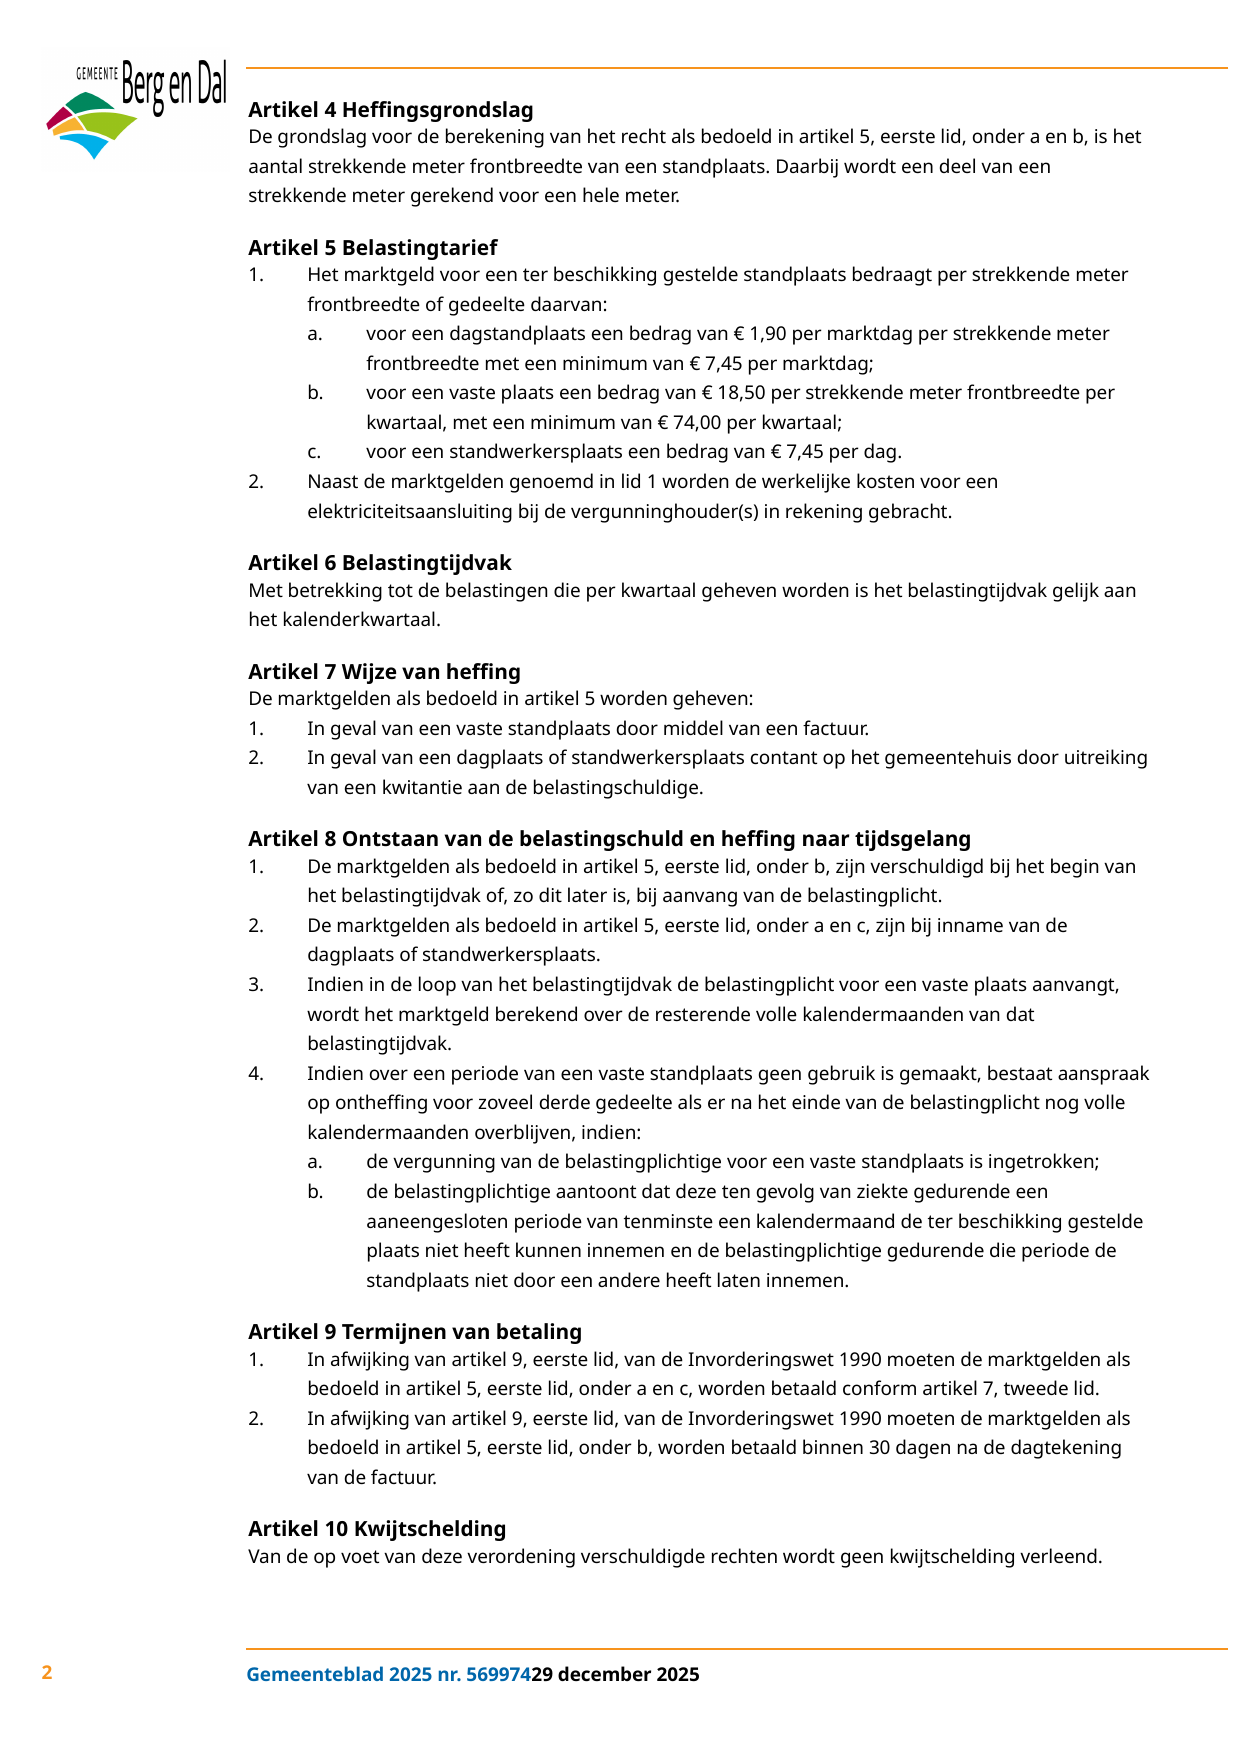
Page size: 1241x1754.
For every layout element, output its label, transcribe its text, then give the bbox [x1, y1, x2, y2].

text De grondslag voor de berekening van het recht als bedoeld in artikel 5, eerste lid, onder a en b, is het aantal strekkende meter frontbreedte van een standplaats. Daarbij wordt een deel van een strekkende meter gerekend voor een hele meter. [248, 123, 1152, 208]
list In afwijking van artikel 9, eerste lid, van de Invorderingswet 1990 moeten de marktgelden als bedoeld in artikel 5, eerste lid, onder a en c, worden betaald conform artikel 7, tweede lid. [248, 1346, 1152, 1401]
list voor een dagstandplaats een bedrag van € 1,90 per marktdag per strekkende meter frontbreedte met een minimum van € 7,45 per marktdag; [307, 320, 1152, 376]
list De marktgelden als bedoeld in artikel 5, eerste lid, onder a en c, zijn bij inname van de dagplaats of standwerkersplaats. [248, 912, 1152, 967]
list Indien in de loop van het belastingtijdvak de belastingplicht voor een vaste plaats aanvangt, wordt het marktgeld berekend over de resterende volle kalendermaanden van dat belastingtijdvak. [248, 971, 1152, 1056]
text De marktgelden als bedoeld in artikel 5 worden geheven: [248, 685, 1152, 711]
list Naast de marktgelden genoemd in lid 1 worden de werkelijke kosten voor een elektriciteitsaansluiting bij de vergunninghouder(s) in rekening gebracht. [248, 468, 1152, 524]
text Artikel 5 Belastingtarief [248, 233, 1152, 261]
text Artikel 8 Ontstaan van de belastingschuld en heffing naar tijdsgelang [248, 824, 1152, 853]
text Artikel 6 Belastingtijdvak [248, 548, 1152, 577]
text Artikel 4 Heffingsgrondslag [248, 95, 1152, 123]
list de belastingplichtige aantoont dat deze ten gevolg van ziekte gedurende een aaneengesloten periode van tenminste een kalendermaand de ter beschikking gestelde plaats niet heeft kunnen innemen en de belastingplichtige gedurende die periode de standplaats niet door een andere heeft laten innemen. [307, 1178, 1152, 1293]
list In afwijking van artikel 9, eerste lid, van de Invorderingswet 1990 moeten de marktgelden als bedoeld in artikel 5, eerste lid, onder b, worden betaald binnen 30 dagen na de dagtekening van de factuur. [248, 1405, 1152, 1490]
text Artikel 9 Termijnen van betaling [248, 1317, 1152, 1346]
list In geval van een vaste standplaats door middel van een factuur. [248, 715, 1152, 741]
list voor een standwerkersplaats een bedrag van € 7,45 per dag. [307, 439, 1152, 464]
text Van de op voet van deze verordening verschuldigde rechten wordt geen kwijtschelding verleend. [248, 1543, 1152, 1569]
list Indien over een periode van een vaste standplaats geen gebruik is gemaakt, bestaat aanspraak op ontheffing voor zoveel derde gedeelte als er na het einde van de belastingplicht nog volle kalendermaanden overblijven, indien: [248, 1060, 1152, 1145]
text Met betrekking tot de belastingen die per kwartaal geheven worden is het belastingtijdvak gelijk aan het kalenderkwartaal. [248, 577, 1152, 632]
text Artikel 7 Wijze van heffing [248, 657, 1152, 685]
picture [41, 47, 231, 172]
list In geval van een dagplaats of standwerkersplaats contant op het gemeentehuis door uitreiking van een kwitantie aan de belastingschuldige. [248, 744, 1152, 800]
text Artikel 10 Kwijtschelding [248, 1514, 1152, 1543]
list De marktgelden als bedoeld in artikel 5, eerste lid, onder b, zijn verschuldigd bij het begin van het belastingtijdvak of, zo dit later is, bij aanvang van de belastingplicht. [248, 853, 1152, 908]
list voor een vaste plaats een bedrag van € 18,50 per strekkende meter frontbreedte per kwartaal, met een minimum van € 74,00 per kwartaal; [307, 379, 1152, 435]
list Het marktgeld voor een ter beschikking gestelde standplaats bedraagt per strekkende meter frontbreedte of gedeelte daarvan: [248, 261, 1152, 317]
list de vergunning van de belastingplichtige voor een vaste standplaats is ingetrokken; [307, 1149, 1152, 1174]
